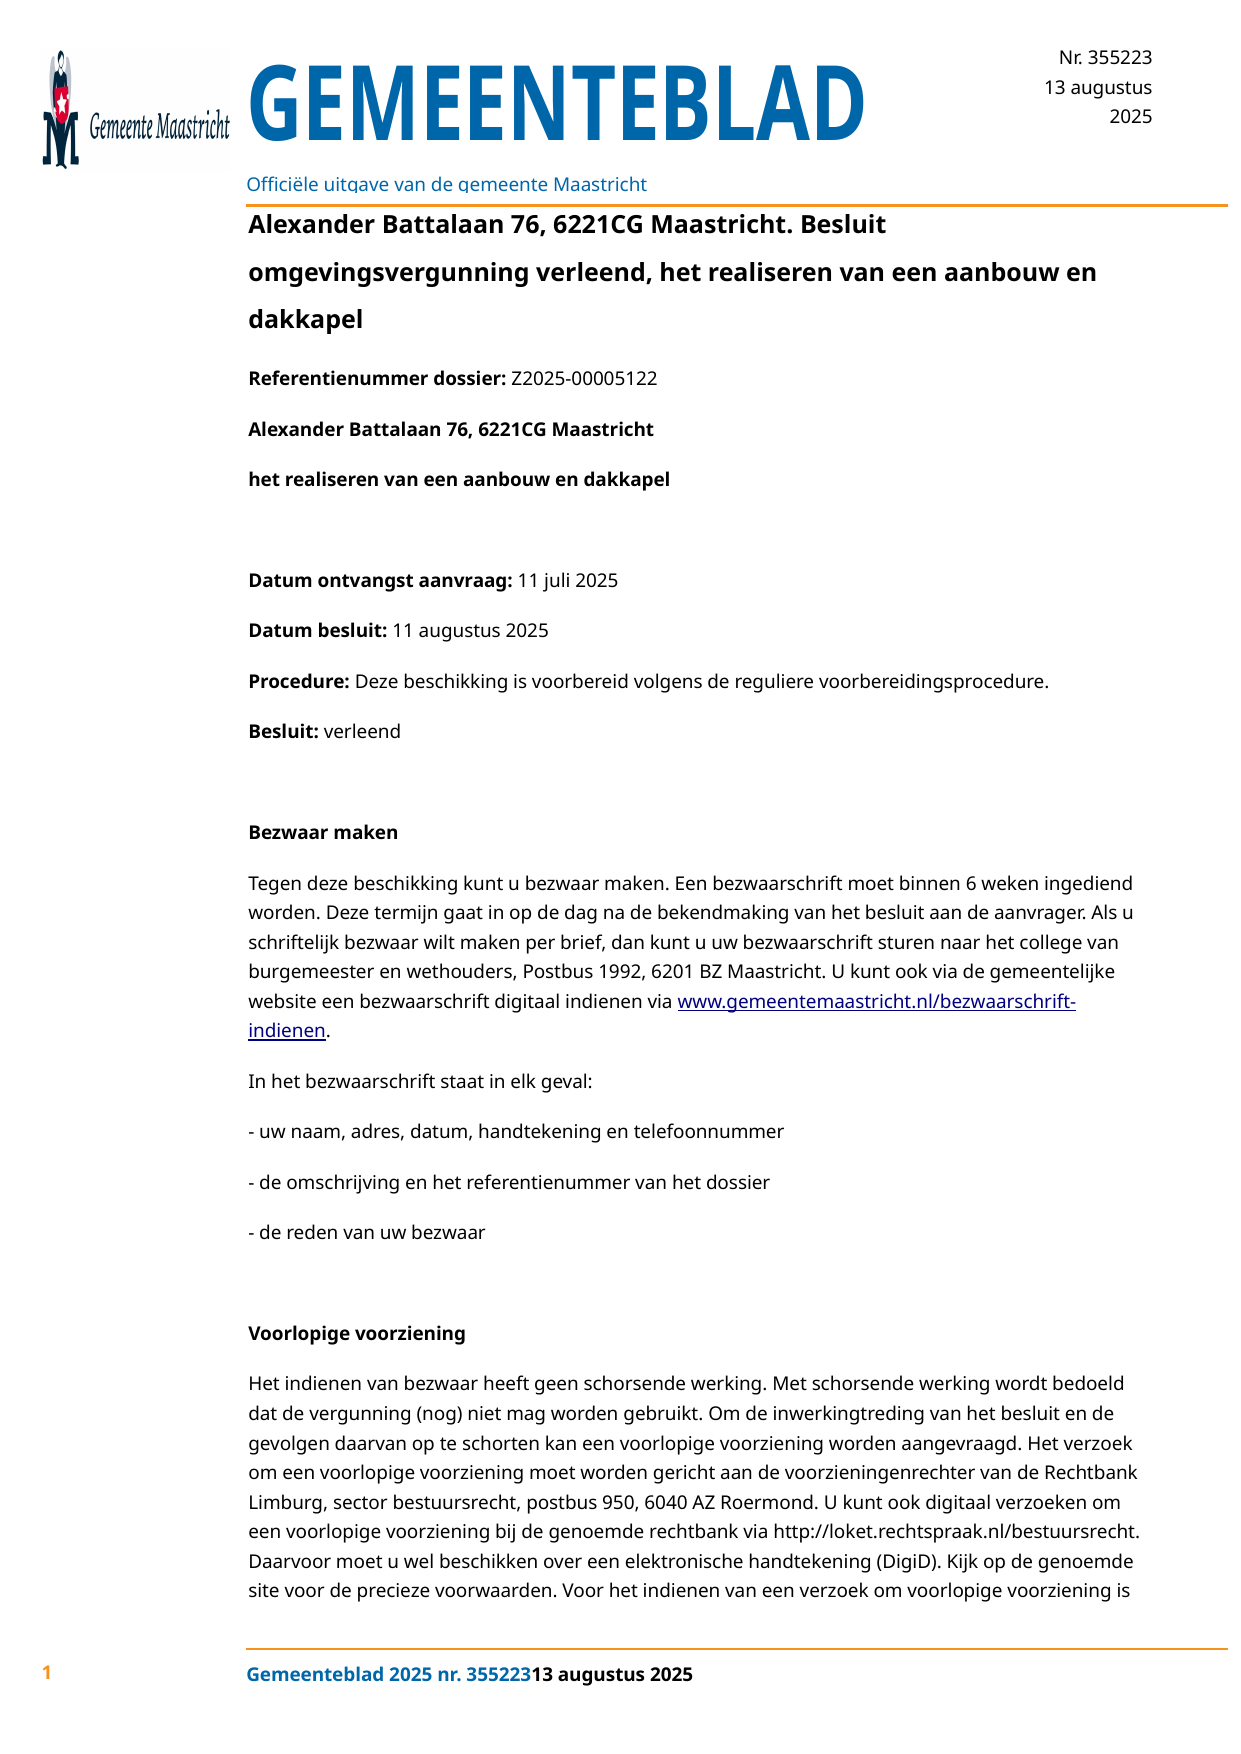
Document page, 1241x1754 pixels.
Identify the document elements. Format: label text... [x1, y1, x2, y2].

text Datum besluit: 11 augustus 2025 [248, 618, 1152, 643]
text Het indienen van bezwaar heeft geen schorsende werking. Met schorsende werking wordt bedoeld dat de vergunning (nog) niet mag worden gebruikt. Om de inwerkingtreding van het besluit en de gevolgen daarvan op te schorten kan een voorlopige voorziening worden aangevraagd. Het verzoek om een voorlopige voorziening moet worden gericht aan de voorzieningenrechter van de Rechtbank Limburg, sector bestuursrecht, postbus 950, 6040 AZ Roermond. U kunt ook digitaal verzoeken om een voorlopige voorziening bij de genoemde rechtbank via http://loket.rechtspraak.nl/bestuursrecht. Daarvoor moet u wel beschikken over een elektronische handtekening (DigiD). Kijk op de genoemde site voor de precieze voorwaarden. Voor het indienen van een verzoek om voorlopige voorziening is [248, 1371, 1152, 1603]
text Referentienummer dossier: Z2025-00005122 [248, 366, 1152, 391]
text Alexander Battalaan 76, 6221CG Maastricht. Besluit omgevingsvergunning verleend, het realiseren van een aanbouw en dakkapel [248, 207, 1152, 336]
text In het bezwaarschrift staat in elk geval: [248, 1068, 1152, 1094]
text - de omschrijving en het referentienummer van het dossier [248, 1169, 1152, 1194]
text Besluit: verleend [248, 718, 1152, 744]
text Alexander Battalaan 76, 6221CG Maastricht [248, 416, 1152, 442]
text Procedure: Deze beschikking is voorbereid volgens de reguliere voorbereidingsprocedure. [248, 668, 1152, 694]
text het realiseren van een aanbouw en dakkapel [248, 466, 1152, 492]
text Bezwaar maken [248, 819, 1152, 845]
text Tegen deze beschikking kunt u bezwaar maken. Een bezwaarschrift moet binnen 6 weken ingediend worden. Deze termijn gaat in op de dag na de bekendmaking van het besluit aan de aanvrager. Als u schriftelijk bezwaar wilt maken per brief, dan kunt u uw bezwaarschrift sturen naar het college van burgemeester en wethouders, Postbus 1992, 6201 BZ Maastricht. U kunt ook via de gemeentelijke website een bezwaarschrift digitaal indienen via www.gemeentemaastricht.nl/bezwaarschrift-indienen. [248, 870, 1152, 1043]
text - uw naam, adres, datum, handtekening en telefoonnummer [248, 1118, 1152, 1144]
picture [41, 47, 231, 172]
text Voorlopige voorziening [248, 1320, 1152, 1346]
text Datum ontvangst aanvraag: 11 juli 2025 [248, 567, 1152, 593]
text - de reden van uw bezwaar [248, 1219, 1152, 1245]
